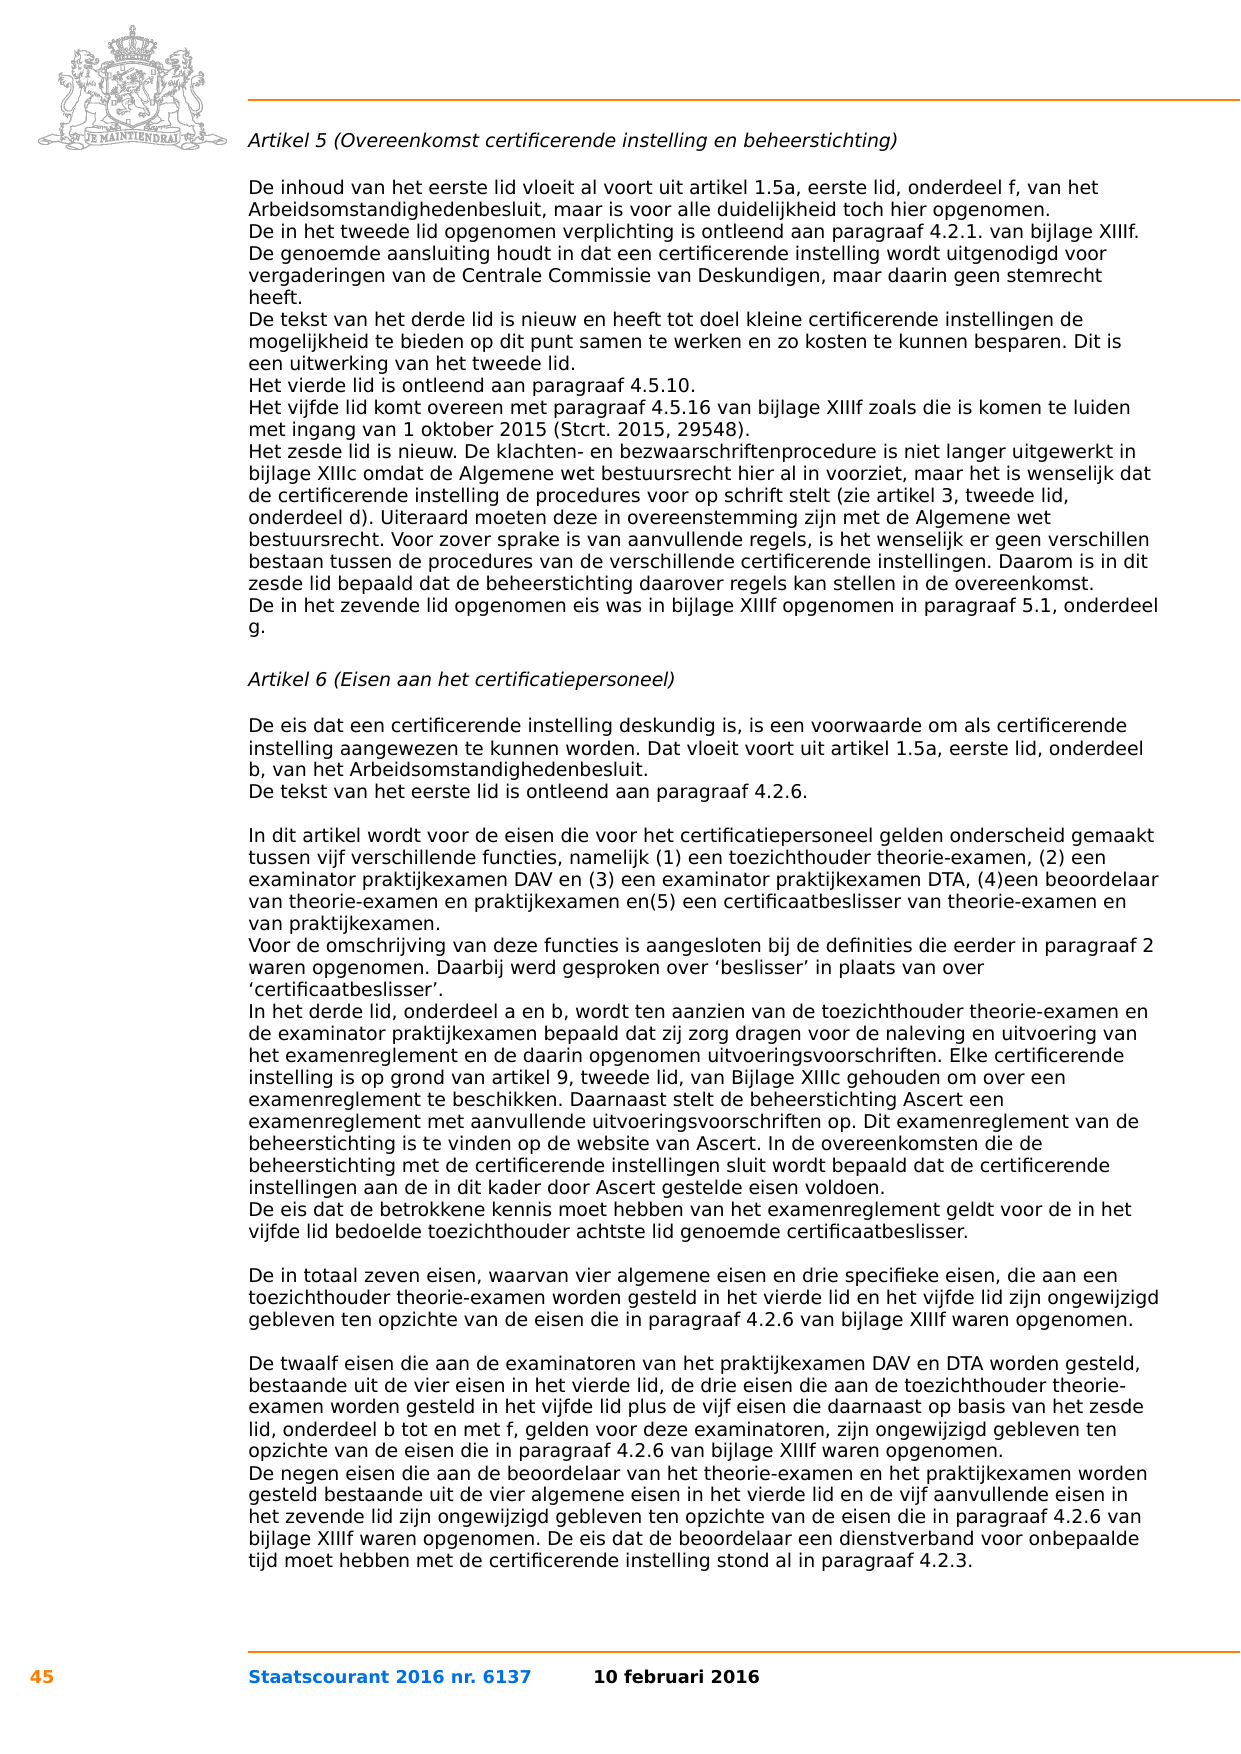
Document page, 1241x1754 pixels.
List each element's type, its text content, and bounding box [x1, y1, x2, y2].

text De eis dat een certificerende instelling deskundig is, is een voorwaarde om als certificerende instelling aangewezen te kunnen worden. Dat vloeit voort uit artikel 1.5a, eerste lid, onderdeel b, van het Arbeidsomstandighedenbesluit. [248, 715, 1163, 781]
subtitle Artikel 6 (Eisen aan het certificatiepersoneel) [248, 668, 1163, 690]
text De negen eisen die aan de beoordelaar van het theorie-examen en het praktijkexamen worden gesteld bestaande uit de vier algemene eisen in het vierde lid en de vijf aanvullende eisen in het zevende lid zijn ongewijzigd gebleven ten opzichte van de eisen die in paragraaf 4.2.6 van bijlage XIIIf waren opgenomen. De eis dat de beoordelaar een dienstverband voor onbepaalde tijd moet hebben met de certificerende instelling stond al in paragraaf 4.2.3. [248, 1462, 1163, 1572]
text Voor de omschrijving van deze functies is aangesloten bij de definities die eerder in paragraaf 2 waren opgenomen. Daarbij werd gesproken over ‘beslisser’ in plaats van over ‘certificaatbeslisser’. [248, 935, 1163, 1001]
subtitle Artikel 5 (Overeenkomst certificerende instelling en beheerstichting) [248, 130, 1163, 152]
text De in totaal zeven eisen, waarvan vier algemene eisen en drie specifieke eisen, die aan een toezichthouder theorie-examen worden gesteld in het vierde lid en het vijfde lid zijn ongewijzigd gebleven ten opzichte van de eisen die in paragraaf 4.2.6 van bijlage XIIIf waren opgenomen. [248, 1265, 1163, 1331]
text Het zesde lid is nieuw. De klachten- en bezwaarschriftenprocedure is niet langer uitgewerkt in bijlage XIIIc omdat de Algemene wet bestuursrecht hier al in voorziet, maar het is wenselijk dat de certificerende instelling de procedures voor op schrift stelt (zie artikel 3, tweede lid, onderdeel d). Uiteraard moeten deze in overeenstemming zijn met de Algemene wet bestuursrecht. Voor zover sprake is van aanvullende regels, is het wenselijk er geen verschillen bestaan tussen de procedures van de verschillende certificerende instellingen. Daarom is in dit zesde lid bepaald dat de beheerstichting daarover regels kan stellen in de overeenkomst. [248, 441, 1163, 594]
text Het vijfde lid komt overeen met paragraaf 4.5.16 van bijlage XIIIf zoals die is komen te luiden met ingang van 1 oktober 2015 (Stcrt. 2015, 29548). [248, 397, 1163, 441]
text De twaalf eisen die aan de examinatoren van het praktijkexamen DAV en DTA worden gesteld, bestaande uit de vier eisen in het vierde lid, de drie eisen die aan de toezichthouder theorie-examen worden gesteld in het vijfde lid plus de vijf eisen die daarnaast op basis van het zesde lid, onderdeel b tot en met f, gelden voor deze examinatoren, zijn ongewijzigd gebleven ten opzichte van de eisen die in paragraaf 4.2.6 van bijlage XIIIf waren opgenomen. [248, 1352, 1163, 1462]
text Het vierde lid is ontleend aan paragraaf 4.5.10. [248, 375, 1163, 397]
text De in het zevende lid opgenomen eis was in bijlage XIIIf opgenomen in paragraaf 5.1, onderdeel g. [248, 594, 1163, 638]
text De genoemde aansluiting houdt in dat een certificerende instelling wordt uitgenodigd voor vergaderingen van de Centrale Commissie van Deskundigen, maar daarin geen stemrecht heeft. [248, 243, 1163, 309]
text In dit artikel wordt voor de eisen die voor het certificatiepersoneel gelden onderscheid gemaakt tussen vijf verschillende functies, namelijk (1) een toezichthouder theorie-examen, (2) een examinator praktijkexamen DAV en (3) een examinator praktijkexamen DTA, (4)een beoordelaar van theorie-examen en praktijkexamen en(5) een certificaatbeslisser van theorie-examen en van praktijkexamen. [248, 825, 1163, 935]
text De inhoud van het eerste lid vloeit al voort uit artikel 1.5a, eerste lid, onderdeel f, van het Arbeidsomstandighedenbesluit, maar is voor alle duidelijkheid toch hier opgenomen. [248, 177, 1163, 221]
text De tekst van het eerste lid is ontleend aan paragraaf 4.2.6. [248, 781, 1163, 803]
text De tekst van het derde lid is nieuw en heeft tot doel kleine certificerende instellingen de mogelijkheid te bieden op dit punt samen te werken en zo kosten te kunnen besparen. Dit is een uitwerking van het tweede lid. [248, 309, 1163, 375]
text De in het tweede lid opgenomen verplichting is ontleend aan paragraaf 4.2.1. van bijlage XIIIf. [248, 221, 1163, 243]
text De eis dat de betrokkene kennis moet hebben van het examenreglement geldt voor de in het vijfde lid bedoelde toezichthouder achtste lid genoemde certificaatbeslisser. [248, 1199, 1163, 1243]
picture [38, 25, 227, 150]
text In het derde lid, onderdeel a en b, wordt ten aanzien van de toezichthouder theorie-examen en de examinator praktijkexamen bepaald dat zij zorg dragen voor de naleving en uitvoering van het examenreglement en de daarin opgenomen uitvoeringsvoorschriften. Elke certificerende instelling is op grond van artikel 9, tweede lid, van Bijlage XIIIc gehouden om over een examenreglement te beschikken. Daarnaast stelt de beheerstichting Ascert een examenreglement met aanvullende uitvoeringsvoorschriften op. Dit examenreglement van de beheerstichting is te vinden op de website van Ascert. In de overeenkomsten die de beheerstichting met de certificerende instellingen sluit wordt bepaald dat de certificerende instellingen aan de in dit kader door Ascert gestelde eisen voldoen. [248, 1001, 1163, 1199]
